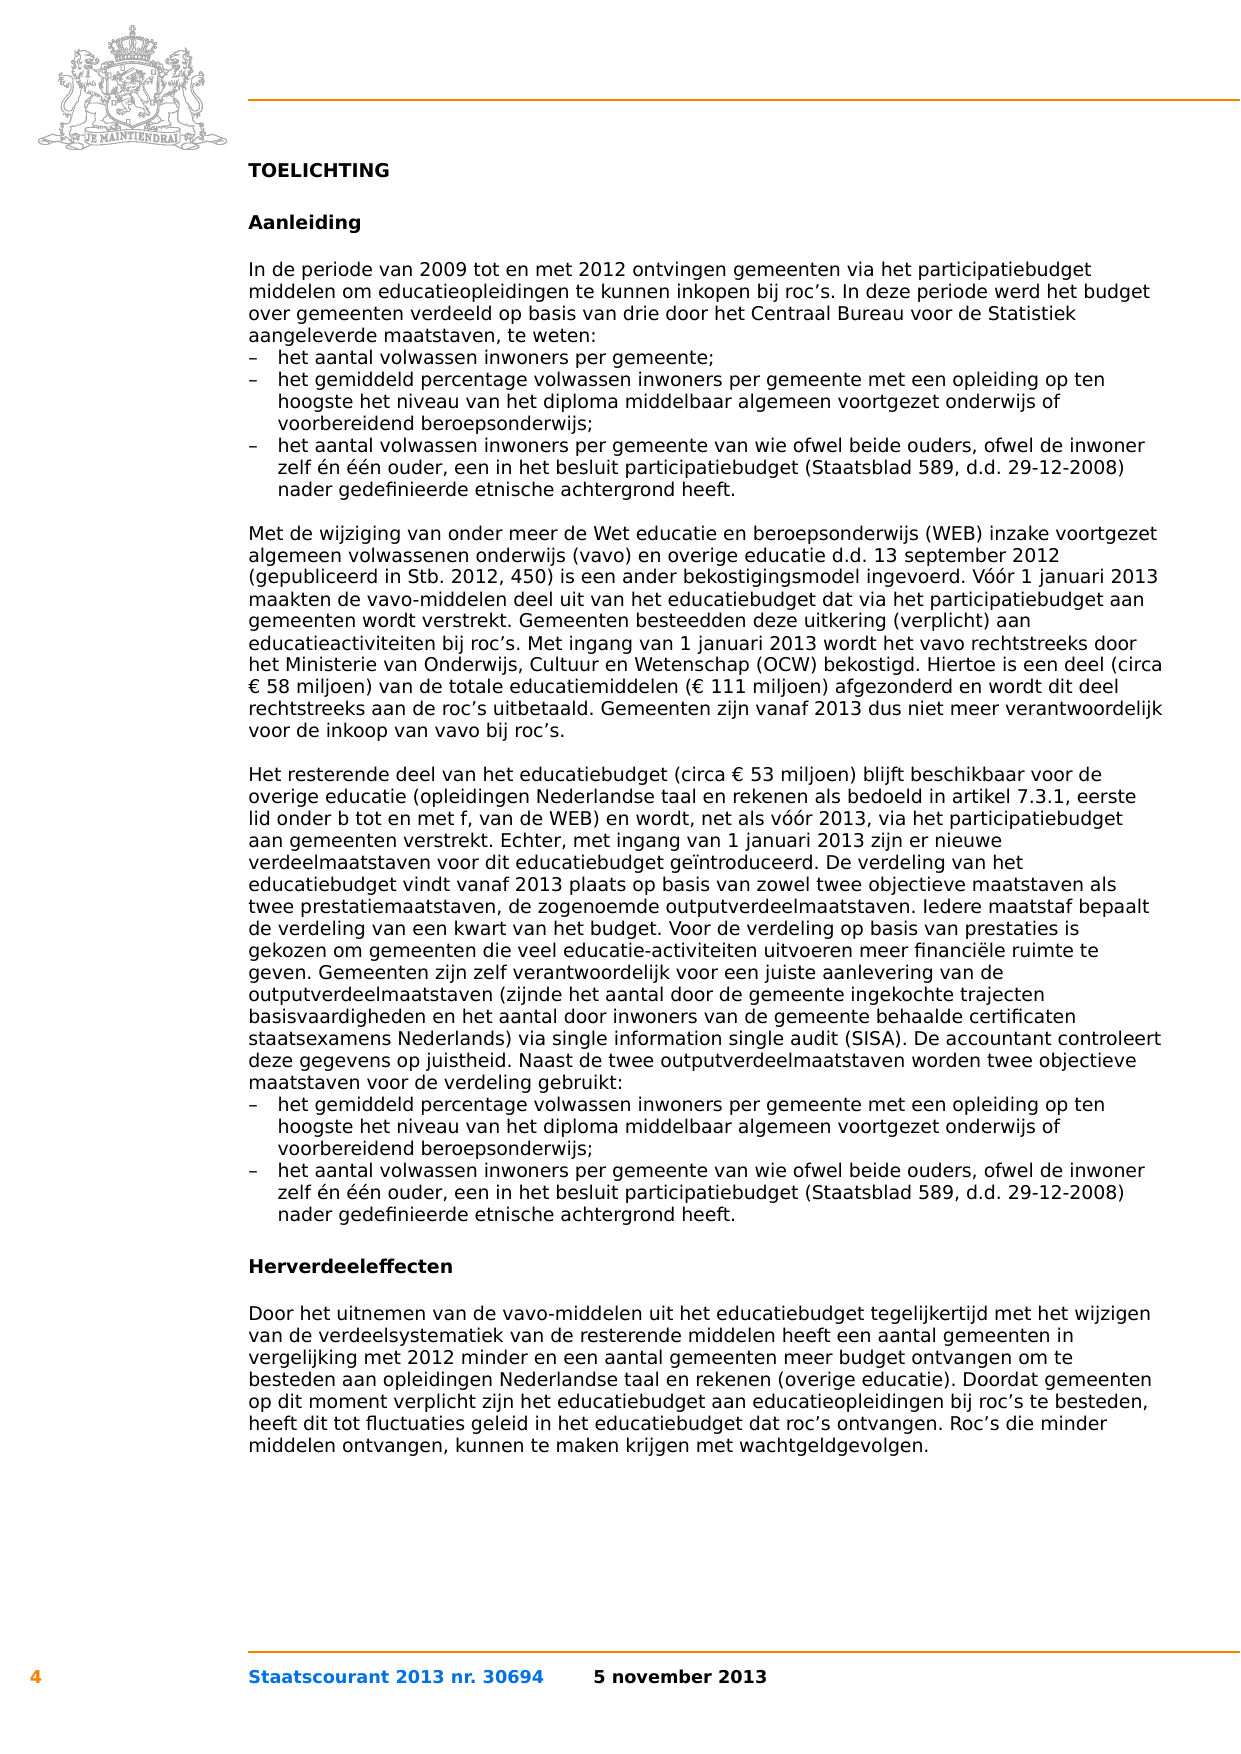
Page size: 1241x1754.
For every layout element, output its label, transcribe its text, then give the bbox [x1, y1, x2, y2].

text – het gemiddeld percentage volwassen inwoners per gemeente met een opleiding op ten hoogste het niveau van het diploma middelbaar algemeen voortgezet onderwijs of voorbereidend beroepsonderwijs; [248, 369, 1163, 435]
text Met de wijziging van onder meer de Wet educatie en beroepsonderwijs (WEB) inzake voortgezet algemeen volwassenen onderwijs (vavo) en overige educatie d.d. 13 september 2012 (gepubliceerd in Stb. 2012, 450) is een ander bekostigingsmodel ingevoerd. Vóór 1 januari 2013 maakten de vavo-middelen deel uit van het educatiebudget dat via het participatiebudget aan gemeenten wordt verstrekt. Gemeenten besteedden deze uitkering (verplicht) aan educatieactiviteiten bij roc’s. Met ingang van 1 januari 2013 wordt het vavo rechtstreeks door het Ministerie van Onderwijs, Cultuur en Wetenschap (OCW) bekostigd. Hiertoe is een deel (circa € 58 miljoen) van de totale educatiemiddelen (€ 111 miljoen) afgezonderd en wordt dit deel rechtstreeks aan de roc’s uitbetaald. Gemeenten zijn vanaf 2013 dus niet meer verantwoordelijk voor de inkoop van vavo bij roc’s. [248, 522, 1163, 742]
subtitle Herverdeeleffecten [248, 1256, 1163, 1278]
text Het resterende deel van het educatiebudget (circa € 53 miljoen) blijft beschikbaar voor de overige educatie (opleidingen Nederlandse taal en rekenen als bedoeld in artikel 7.3.1, eerste lid onder b tot en met f, van de WEB) en wordt, net als vóór 2013, via het participatiebudget aan gemeenten verstrekt. Echter, met ingang van 1 januari 2013 zijn er nieuwe verdeelmaatstaven voor dit educatiebudget geïntroduceerd. De verdeling van het educatiebudget vindt vanaf 2013 plaats op basis van zowel twee objectieve maatstaven als twee prestatiemaatstaven, de zogenoemde outputverdeelmaatstaven. Iedere maatstaf bepaalt de verdeling van een kwart van het budget. Voor de verdeling op basis van prestaties is gekozen om gemeenten die veel educatie-activiteiten uitvoeren meer financiële ruimte te geven. Gemeenten zijn zelf verantwoordelijk voor een juiste aanlevering van de outputverdeelmaatstaven (zijnde het aantal door de gemeente ingekochte trajecten basisvaardigheden en het aantal door inwoners van de gemeente behaalde certificaten staatsexamens Nederlands) via single information single audit (SISA). De accountant controleert deze gegevens op juistheid. Naast de twee outputverdeelmaatstaven worden twee objectieve maatstaven voor de verdeling gebruikt: [248, 764, 1163, 1094]
text In de periode van 2009 tot en met 2012 ontvingen gemeenten via het participatiebudget middelen om educatieopleidingen te kunnen inkopen bij roc’s. In deze periode werd het budget over gemeenten verdeeld op basis van drie door het Centraal Bureau voor de Statistiek aangeleverde maatstaven, te weten: [248, 259, 1163, 347]
text – het aantal volwassen inwoners per gemeente; [248, 347, 1163, 369]
picture [38, 25, 227, 150]
subtitle Aanleiding [248, 212, 1163, 234]
text – het gemiddeld percentage volwassen inwoners per gemeente met een opleiding op ten hoogste het niveau van het diploma middelbaar algemeen voortgezet onderwijs of voorbereidend beroepsonderwijs; [248, 1094, 1163, 1160]
text Door het uitnemen van de vavo-middelen uit het educatiebudget tegelijkertijd met het wijzigen van de verdeelsystematiek van de resterende middelen heeft een aantal gemeenten in vergelijking met 2012 minder en een aantal gemeenten meer budget ontvangen om te besteden aan opleidingen Nederlandse taal en rekenen (overige educatie). Doordat gemeenten op dit moment verplicht zijn het educatiebudget aan educatieopleidingen bij roc’s te besteden, heeft dit tot fluctuaties geleid in het educatiebudget dat roc’s ontvangen. Roc’s die minder middelen ontvangen, kunnen te maken krijgen met wachtgeldgevolgen. [248, 1303, 1163, 1457]
text – het aantal volwassen inwoners per gemeente van wie ofwel beide ouders, ofwel de inwoner zelf én één ouder, een in het besluit participatiebudget (Staatsblad 589, d.d. 29-12-2008) nader gedefinieerde etnische achtergrond heeft. [248, 1160, 1163, 1226]
subtitle TOELICHTING [248, 160, 1163, 182]
text – het aantal volwassen inwoners per gemeente van wie ofwel beide ouders, ofwel de inwoner zelf én één ouder, een in het besluit participatiebudget (Staatsblad 589, d.d. 29-12-2008) nader gedefinieerde etnische achtergrond heeft. [248, 435, 1163, 501]
